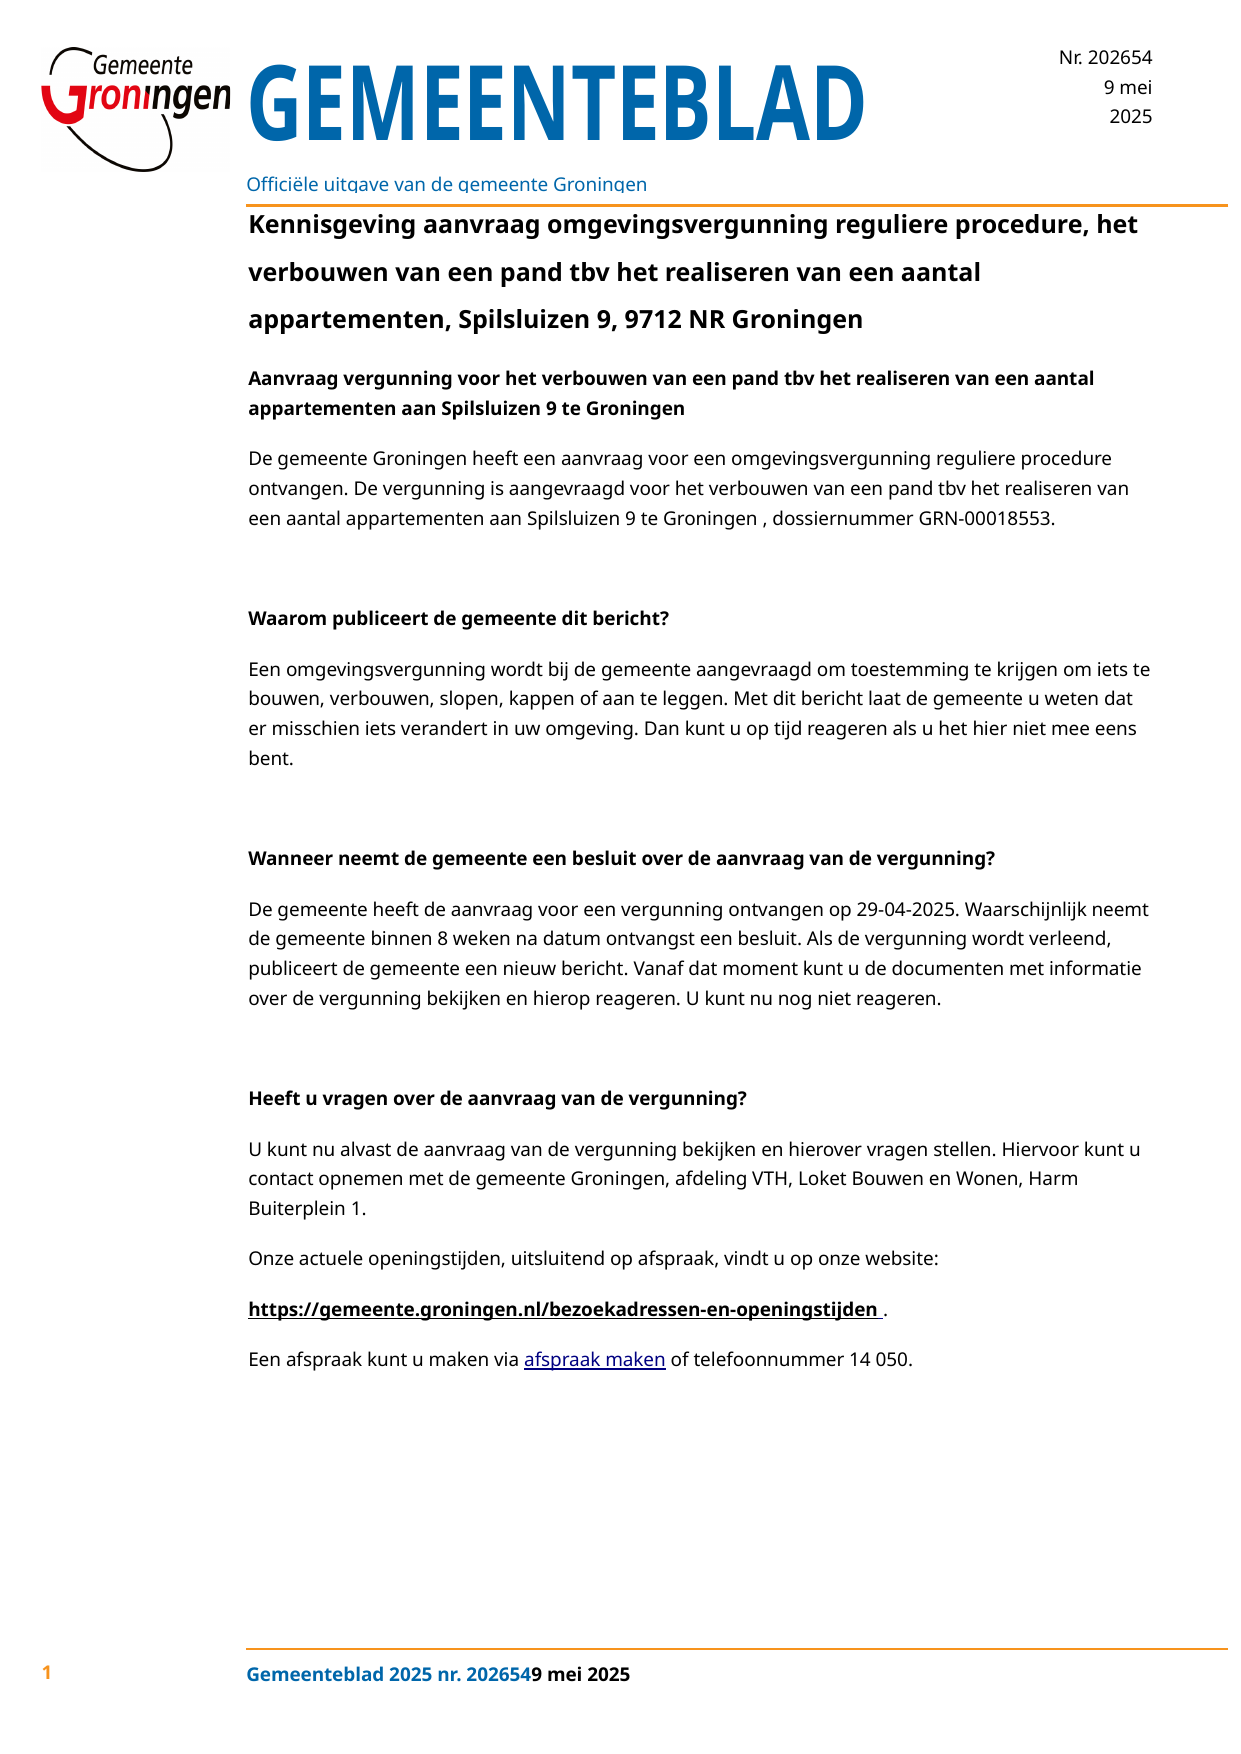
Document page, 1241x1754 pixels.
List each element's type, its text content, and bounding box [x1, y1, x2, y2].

text U kunt nu alvast de aanvraag van de vergunning bekijken en hierover vragen stellen. Hiervoor kunt u contact opnemen met de gemeente Groningen, afdeling VTH, Loket Bouwen en Wonen, Harm Buiterplein 1. [248, 1136, 1152, 1221]
text Waarom publiceert de gemeente dit bericht? [248, 606, 1152, 631]
text Wanneer neemt de gemeente een besluit over de aanvraag van de vergunning? [248, 846, 1152, 871]
picture [41, 47, 231, 172]
text https://gemeente.groningen.nl/bezoekadressen-en-openingstijden . [248, 1296, 1152, 1322]
text Kennisgeving aanvraag omgevingsvergunning reguliere procedure, het verbouwen van een pand tbv het realiseren van een aantal appartementen, Spilsluizen 9, 9712 NR Groningen [248, 207, 1152, 336]
text Een omgevingsvergunning wordt bij de gemeente aangevraagd om toestemming te krijgen om iets te bouwen, verbouwen, slopen, kappen of aan te leggen. Met dit bericht laat de gemeente u weten dat er misschien iets verandert in uw omgeving. Dan kunt u op tijd reageren als u het hier niet mee eens bent. [248, 656, 1152, 770]
text De gemeente heeft de aanvraag voor een vergunning ontvangen op 29-04-2025. Waarschijnlijk neemt de gemeente binnen 8 weken na datum ontvangst een besluit. Als de vergunning wordt verleend, publiceert de gemeente een nieuw bericht. Vanaf dat moment kunt u de documenten met informatie over de vergunning bekijken en hierop reageren. U kunt nu nog niet reageren. [248, 896, 1152, 1010]
text Heeft u vragen over de aanvraag van de vergunning? [248, 1086, 1152, 1111]
text Onze actuele openingstijden, uitsluitend op afspraak, vindt u op onze website: [248, 1246, 1152, 1271]
text De gemeente Groningen heeft een aanvraag voor een omgevingsvergunning reguliere procedure ontvangen. De vergunning is aangevraagd voor het verbouwen van een pand tbv het realiseren van een aantal appartementen aan Spilsluizen 9 te Groningen , dossiernummer GRN-00018553. [248, 446, 1152, 530]
text Een afspraak kunt u maken via afspraak maken of telefoonnummer 14 050. [248, 1346, 1152, 1372]
text Aanvraag vergunning voor het verbouwen van een pand tbv het realiseren van een aantal appartementen aan Spilsluizen 9 te Groningen [248, 366, 1152, 421]
